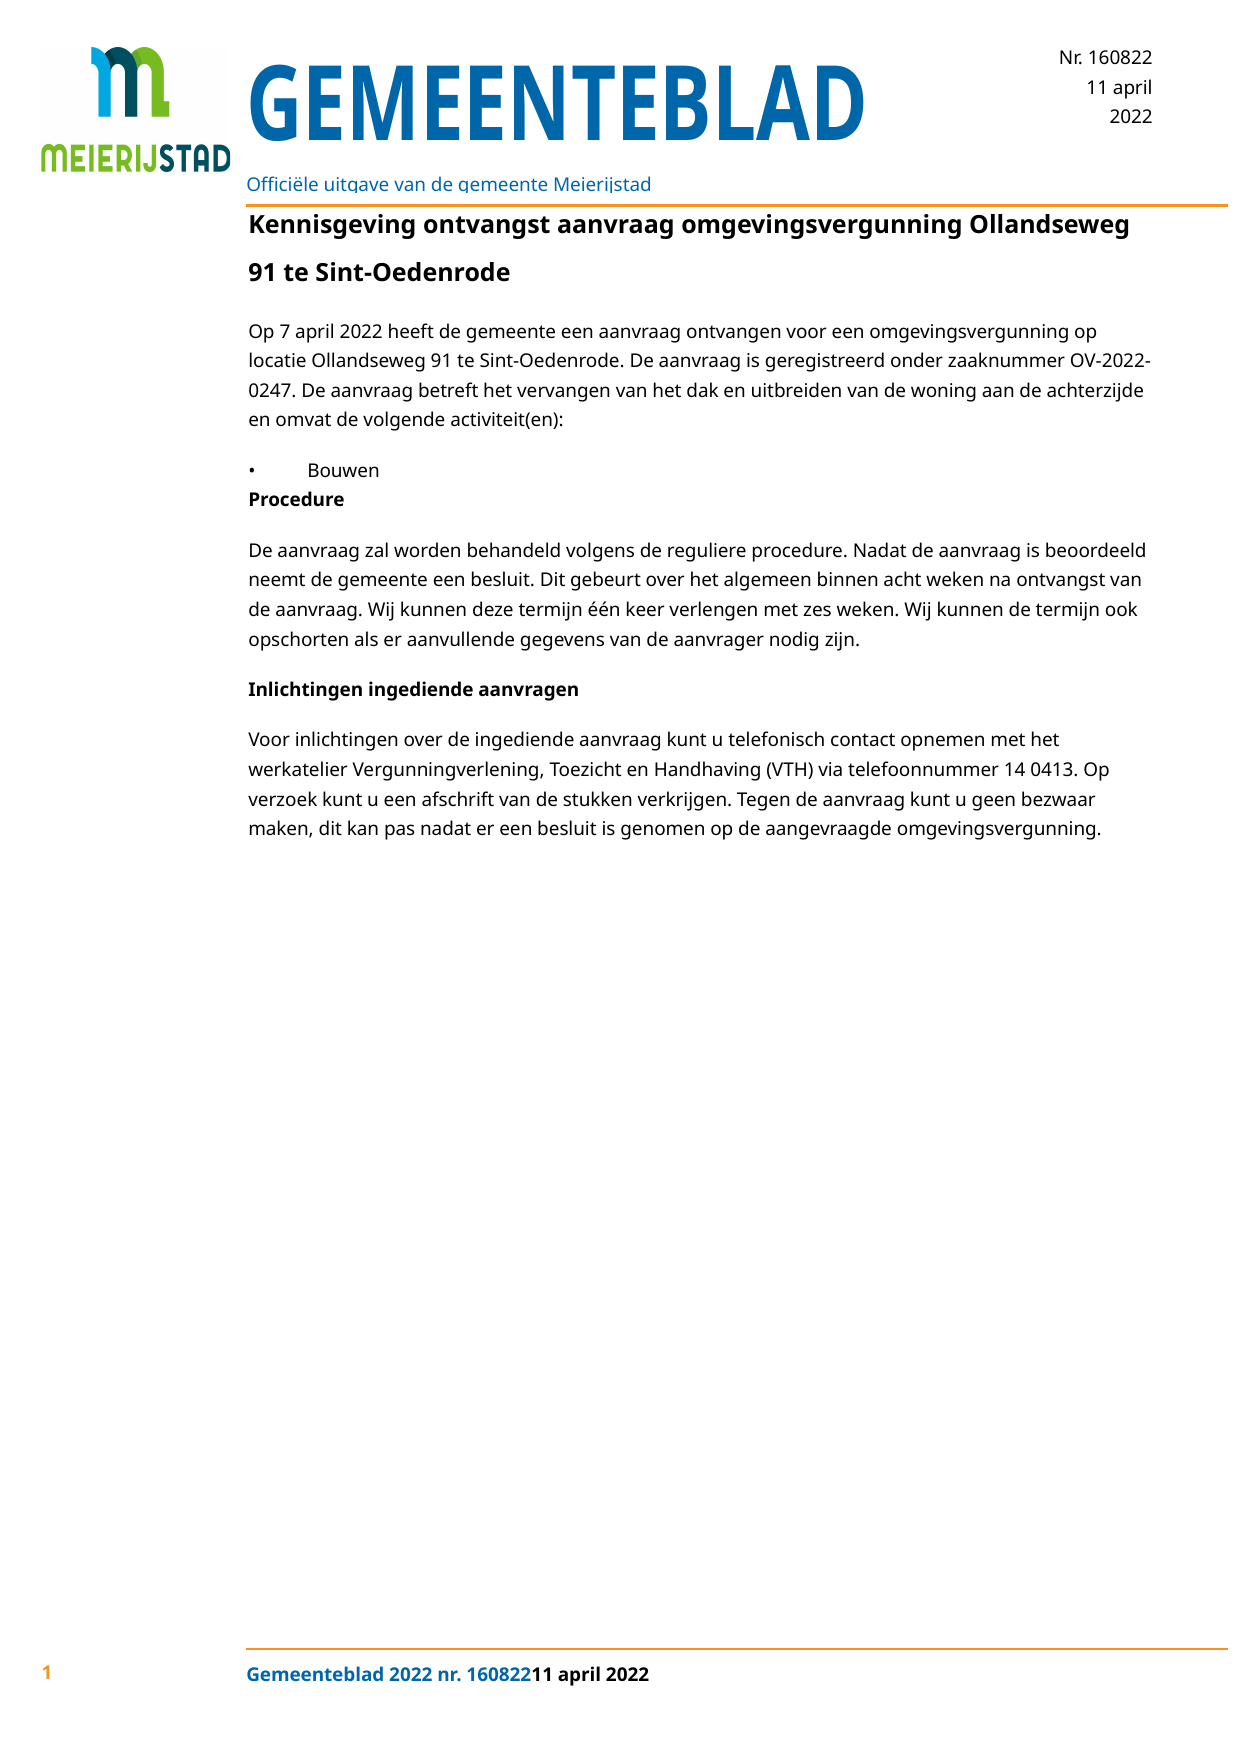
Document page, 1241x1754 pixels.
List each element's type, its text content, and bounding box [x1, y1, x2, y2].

text Kennisgeving ontvangst aanvraag omgevingsvergunning Ollandseweg 91 te Sint-Oedenrode [248, 207, 1152, 288]
text Voor inlichtingen over de ingediende aanvraag kunt u telefonisch contact opnemen met het werkatelier Vergunningverlening, Toezicht en Handhaving (VTH) via telefoonnummer 14 0413. Op verzoek kunt u een afschrift van de stukken verkrijgen. Tegen de aanvraag kunt u geen bezwaar maken, dit kan pas nadat er een besluit is genomen op de aangevraagde omgevingsvergunning. [248, 727, 1152, 841]
list Bouwen [248, 457, 1152, 483]
text De aanvraag zal worden behandeld volgens de reguliere procedure. Nadat de aanvraag is beoordeeld neemt de gemeente een besluit. Dit gebeurt over het algemeen binnen acht weken na ontvangst van de aanvraag. Wij kunnen deze termijn één keer verlengen met zes weken. Wij kunnen de termijn ook opschorten als er aanvullende gegevens van de aanvrager nodig zijn. [248, 537, 1152, 652]
picture [41, 47, 231, 172]
text Procedure [248, 487, 1152, 512]
text Inlichtingen ingediende aanvragen [248, 676, 1152, 702]
text Op 7 april 2022 heeft de gemeente een aanvraag ontvangen voor een omgevingsvergunning op locatie Ollandseweg 91 te Sint-Oedenrode. De aanvraag is geregistreerd onder zaaknummer OV-2022-0247. De aanvraag betreft het vervangen van het dak en uitbreiden van de woning aan de achterzijde en omvat de volgende activiteit(en): [248, 318, 1152, 432]
